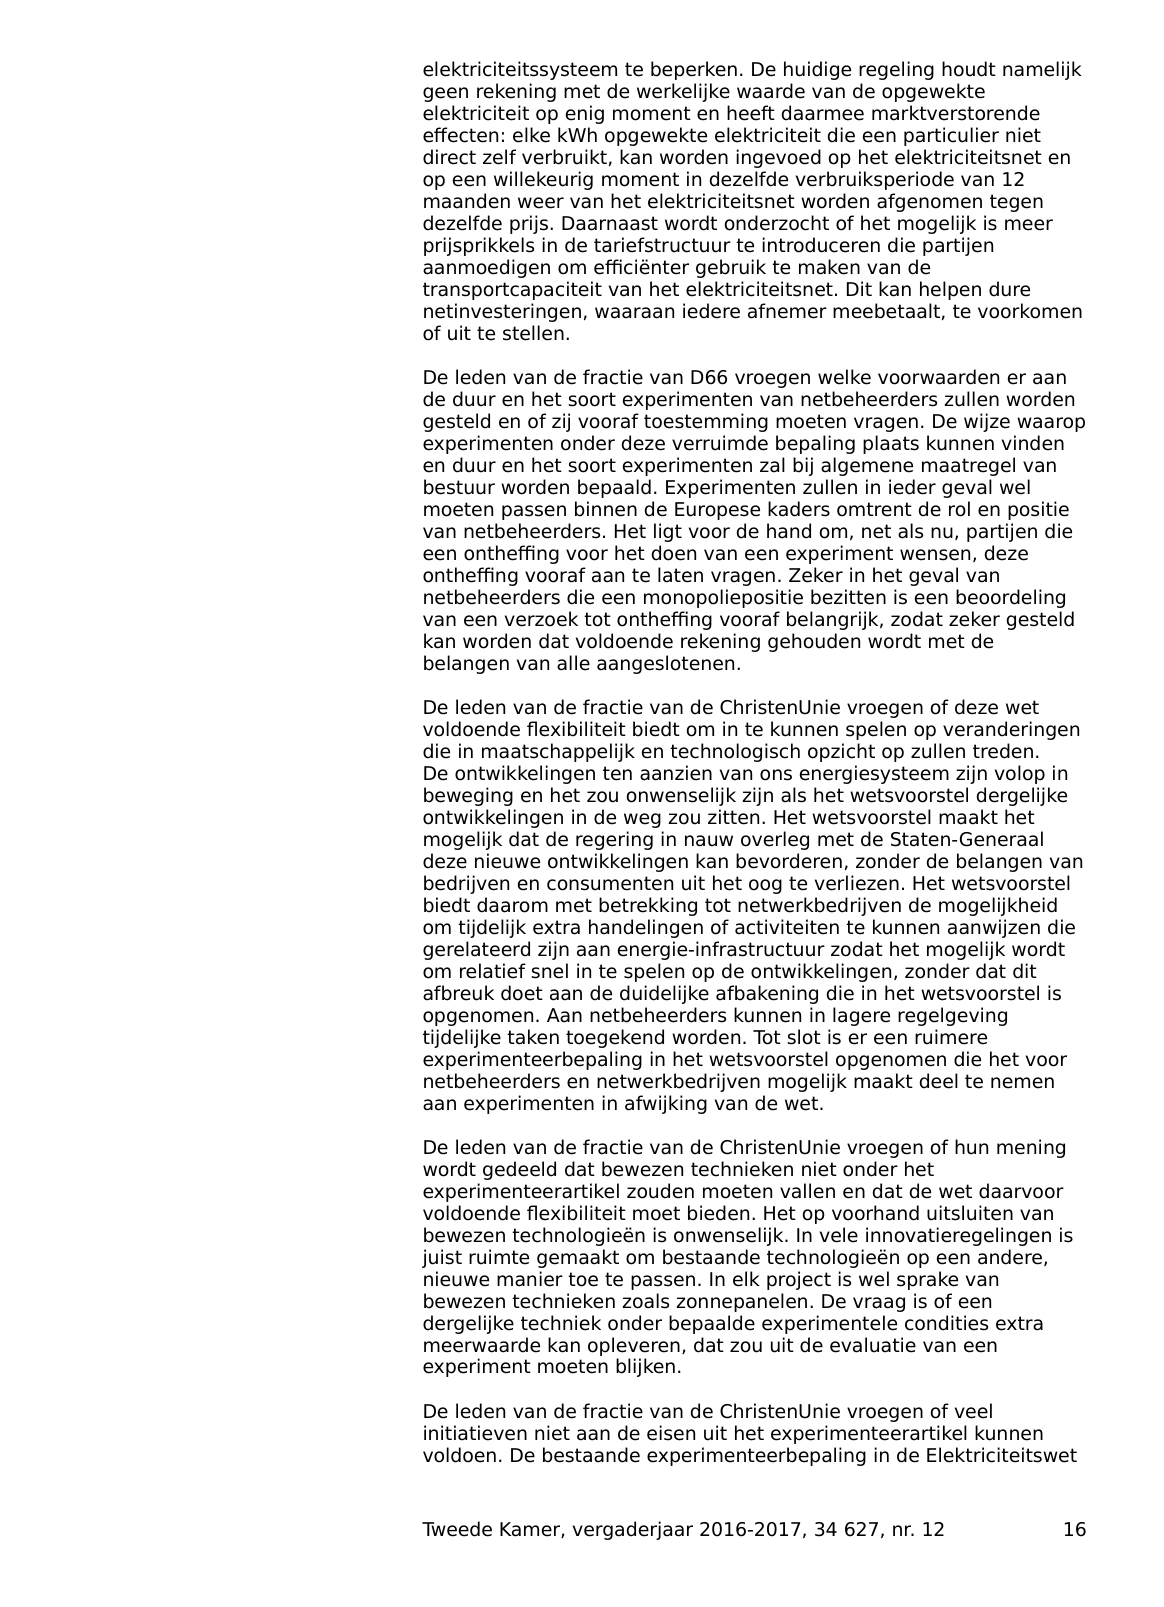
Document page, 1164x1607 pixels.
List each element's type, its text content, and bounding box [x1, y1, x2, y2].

text De leden van de fractie van D66 vroegen welke voorwaarden er aan de duur en het soort experimenten van netbeheerders zullen worden gesteld en of zij vooraf toestemming moeten vragen. De wijze waarop experimenten onder deze verruimde bepaling plaats kunnen vinden en duur en het soort experimenten zal bij algemene maatregel van bestuur worden bepaald. Experimenten zullen in ieder geval wel moeten passen binnen de Europese kaders omtrent de rol en positie van netbeheerders. Het ligt voor de hand om, net als nu, partijen die een ontheffing voor het doen van een experiment wensen, deze ontheffing vooraf aan te laten vragen. Zeker in het geval van netbeheerders die een monopoliepositie bezitten is een beoordeling van een verzoek tot ontheffing vooraf belangrijk, zodat zeker gesteld kan worden dat voldoende rekening gehouden wordt met de belangen van alle aangeslotenen. [422, 367, 1087, 675]
text De leden van de fractie van de ChristenUnie vroegen of deze wet voldoende flexibiliteit biedt om in te kunnen spelen op veranderingen die in maatschappelijk en technologisch opzicht op zullen treden. [422, 697, 1087, 763]
text De leden van de fractie van de ChristenUnie vroegen of hun mening wordt gedeeld dat bewezen technieken niet onder het experimenteerartikel zouden moeten vallen en dat de wet daarvoor voldoende flexibiliteit moet bieden. Het op voorhand uitsluiten van bewezen technologieën is onwenselijk. In vele innovatieregelingen is juist ruimte gemaakt om bestaande technologieën op een andere, nieuwe manier toe te passen. In elk project is wel sprake van bewezen technieken zoals zonnepanelen. De vraag is of een dergelijke techniek onder bepaalde experimentele condities extra meerwaarde kan opleveren, dat zou uit de evaluatie van een experiment moeten blijken. [422, 1137, 1087, 1378]
text De ontwikkelingen ten aanzien van ons energiesysteem zijn volop in beweging en het zou onwenselijk zijn als het wetsvoorstel dergelijke ontwikkelingen in de weg zou zitten. Het wetsvoorstel maakt het mogelijk dat de regering in nauw overleg met de Staten-Generaal deze nieuwe ontwikkelingen kan bevorderen, zonder de belangen van bedrijven en consumenten uit het oog te verliezen. Het wetsvoorstel biedt daarom met betrekking tot netwerkbedrijven de mogelijkheid om tijdelijk extra handelingen of activiteiten te kunnen aanwijzen die gerelateerd zijn aan energie-infrastructuur zodat het mogelijk wordt om relatief snel in te spelen op de ontwikkelingen, zonder dat dit afbreuk doet aan de duidelijke afbakening die in het wetsvoorstel is opgenomen. Aan netbeheerders kunnen in lagere regelgeving tijdelijke taken toegekend worden. Tot slot is er een ruimere experimenteerbepaling in het wetsvoorstel opgenomen die het voor netbeheerders en netwerkbedrijven mogelijk maakt deel te nemen aan experimenten in afwijking van de wet. [422, 763, 1087, 1114]
text elektriciteitssysteem te beperken. De huidige regeling houdt namelijk geen rekening met de werkelijke waarde van de opgewekte elektriciteit op enig moment en heeft daarmee marktverstorende effecten: elke kWh opgewekte elektriciteit die een particulier niet direct zelf verbruikt, kan worden ingevoed op het elektriciteitsnet en op een willekeurig moment in dezelfde verbruiksperiode van 12 maanden weer van het elektriciteitsnet worden afgenomen tegen dezelfde prijs. Daarnaast wordt onderzocht of het mogelijk is meer prijsprikkels in de tariefstructuur te introduceren die partijen aanmoedigen om efficiënter gebruik te maken van de transportcapaciteit van het elektriciteitsnet. Dit kan helpen dure netinvesteringen, waaraan iedere afnemer meebetaalt, te voorkomen of uit te stellen. [422, 59, 1087, 345]
text De leden van de fractie van de ChristenUnie vroegen of veel initiatieven niet aan de eisen uit het experimenteerartikel kunnen voldoen. De bestaande experimenteerbepaling in de Elektriciteitswet [422, 1401, 1087, 1467]
